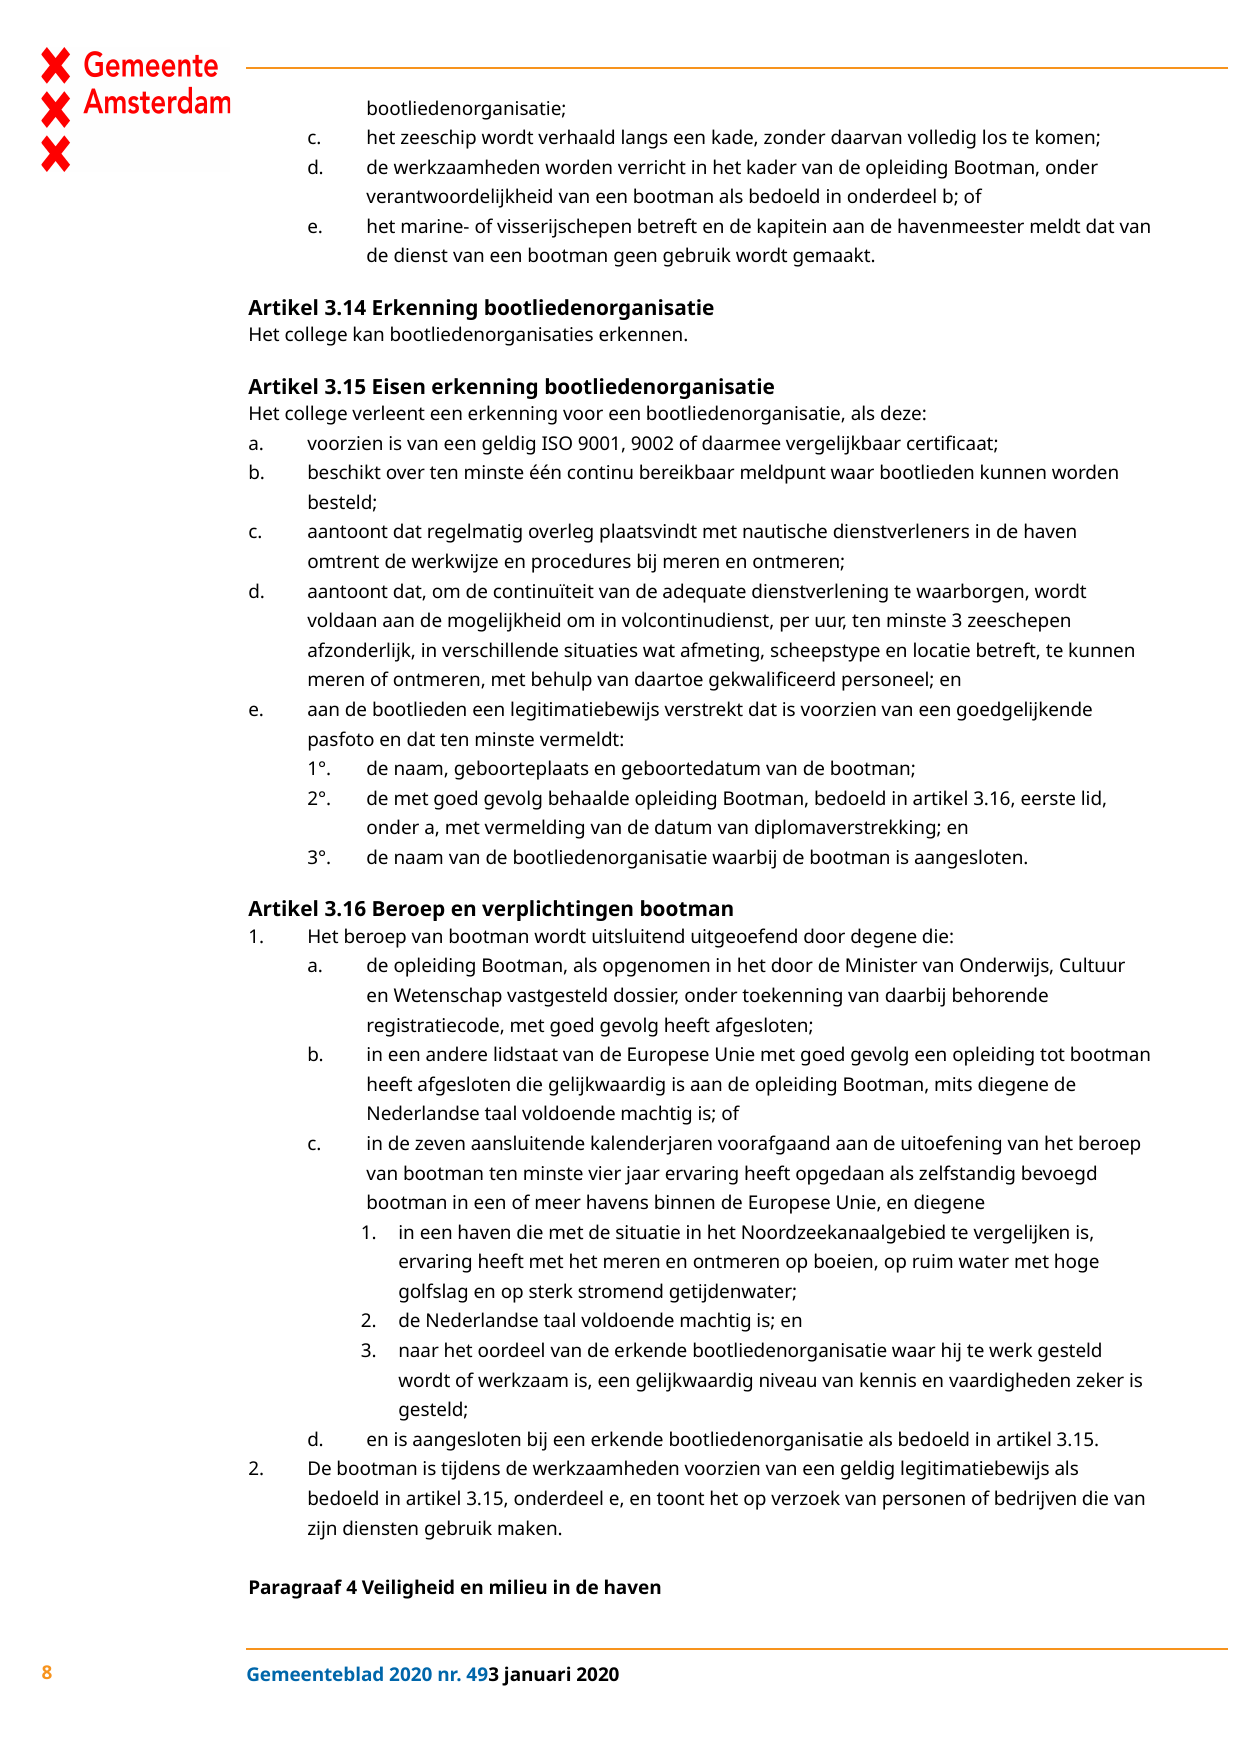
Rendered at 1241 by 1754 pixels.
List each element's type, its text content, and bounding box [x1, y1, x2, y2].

list beschikt over ten minste één continu bereikbaar meldpunt waar bootlieden kunnen worden besteld; [248, 459, 1152, 515]
list de met goed gevolg behaalde opleiding Bootman, bedoeld in artikel 3.16, eerste lid, onder a, met vermelding van de datum van diplomaverstrekking; en [307, 785, 1152, 840]
list het zeeschip wordt verhaald langs een kade, zonder daarvan volledig los te komen; [307, 124, 1152, 150]
list het marine- of visserijschepen betreft en de kapitein aan de havenmeester meldt dat van de dienst van een bootman geen gebruik wordt gemaakt. [307, 213, 1152, 268]
list bootliedenorganisatie; [307, 95, 1152, 121]
text Het college kan bootliedenorganisaties erkennen. [248, 322, 1152, 347]
list aantoont dat regelmatig overleg plaatsvindt met nautische dienstverleners in de haven omtrent de werkwijze en procedures bij meren en ontmeren; [248, 519, 1152, 574]
list aan de bootlieden een legitimatiebewijs verstrekt dat is voorzien van een goedgelijkende pasfoto en dat ten minste vermeldt: [248, 696, 1152, 752]
list in de zeven aansluitende kalenderjaren voorafgaand aan de uitoefening van het beroep van bootman ten minste vier jaar ervaring heeft opgedaan als zelfstandig bevoegd bootman in een of meer havens binnen de Europese Unie, en diegene [307, 1130, 1152, 1215]
list de Nederlandse taal voldoende machtig is; en [361, 1308, 1152, 1333]
list in een andere lidstaat van de Europese Unie met goed gevolg een opleiding tot bootman heeft afgesloten die gelijkwaardig is aan de opleiding Bootman, mits diegene de Nederlandse taal voldoende machtig is; of [307, 1041, 1152, 1126]
list voorzien is van een geldig ISO 9001, 9002 of daarmee vergelijkbaar certificaat; [248, 430, 1152, 456]
text Artikel 3.15 Eisen erkenning bootliedenorganisatie [248, 372, 1152, 400]
list de naam van de bootliedenorganisatie waarbij de bootman is aangesloten. [307, 844, 1152, 870]
list naar het oordeel van de erkende bootliedenorganisatie waar hij te werk gesteld wordt of werkzaam is, een gelijkwaardig niveau van kennis en vaardigheden zeker is gesteld; [361, 1337, 1152, 1422]
picture [41, 47, 231, 172]
text Artikel 3.14 Erkenning bootliedenorganisatie [248, 293, 1152, 322]
list aantoont dat, om de continuïteit van de adequate dienstverlening te waarborgen, wordt voldaan aan de mogelijkheid om in volcontinudienst, per uur, ten minste 3 zeeschepen afzonderlijk, in verschillende situaties wat afmeting, scheepstype en locatie betreft, te kunnen meren of ontmeren, met behulp van daartoe gekwalificeerd personeel; en [248, 578, 1152, 692]
list in een haven die met de situatie in het Noordzeekanaalgebied te vergelijken is, ervaring heeft met het meren en ontmeren op boeien, op ruim water met hoge golfslag en op sterk stromend getijdenwater; [361, 1219, 1152, 1304]
list de naam, geboorteplaats en geboortedatum van de bootman; [307, 755, 1152, 781]
text Artikel 3.16 Beroep en verplichtingen bootman [248, 894, 1152, 923]
text Het college verleent een erkenning voor een bootliedenorganisatie, als deze: [248, 400, 1152, 426]
list de werkzaamheden worden verricht in het kader van de opleiding Bootman, onder verantwoordelijkheid van een bootman als bedoeld in onderdeel b; of [307, 154, 1152, 209]
list de opleiding Bootman, als opgenomen in het door de Minister van Onderwijs, Cultuur en Wetenschap vastgesteld dossier, onder toekenning van daarbij behorende registratiecode, met goed gevolg heeft afgesloten; [307, 953, 1152, 1037]
list en is aangesloten bij een erkende bootliedenorganisatie als bedoeld in artikel 3.15. [307, 1426, 1152, 1452]
list Het beroep van bootman wordt uitsluitend uitgeoefend door degene die: [248, 923, 1152, 949]
list De bootman is tijdens de werkzaamheden voorzien van een geldig legitimatiebewijs als bedoeld in artikel 3.15, onderdeel e, en toont het op verzoek van personen of bedrijven die van zijn diensten gebruik maken. [248, 1456, 1152, 1540]
text Paragraaf 4 Veiligheid en milieu in de haven [248, 1574, 1152, 1599]
